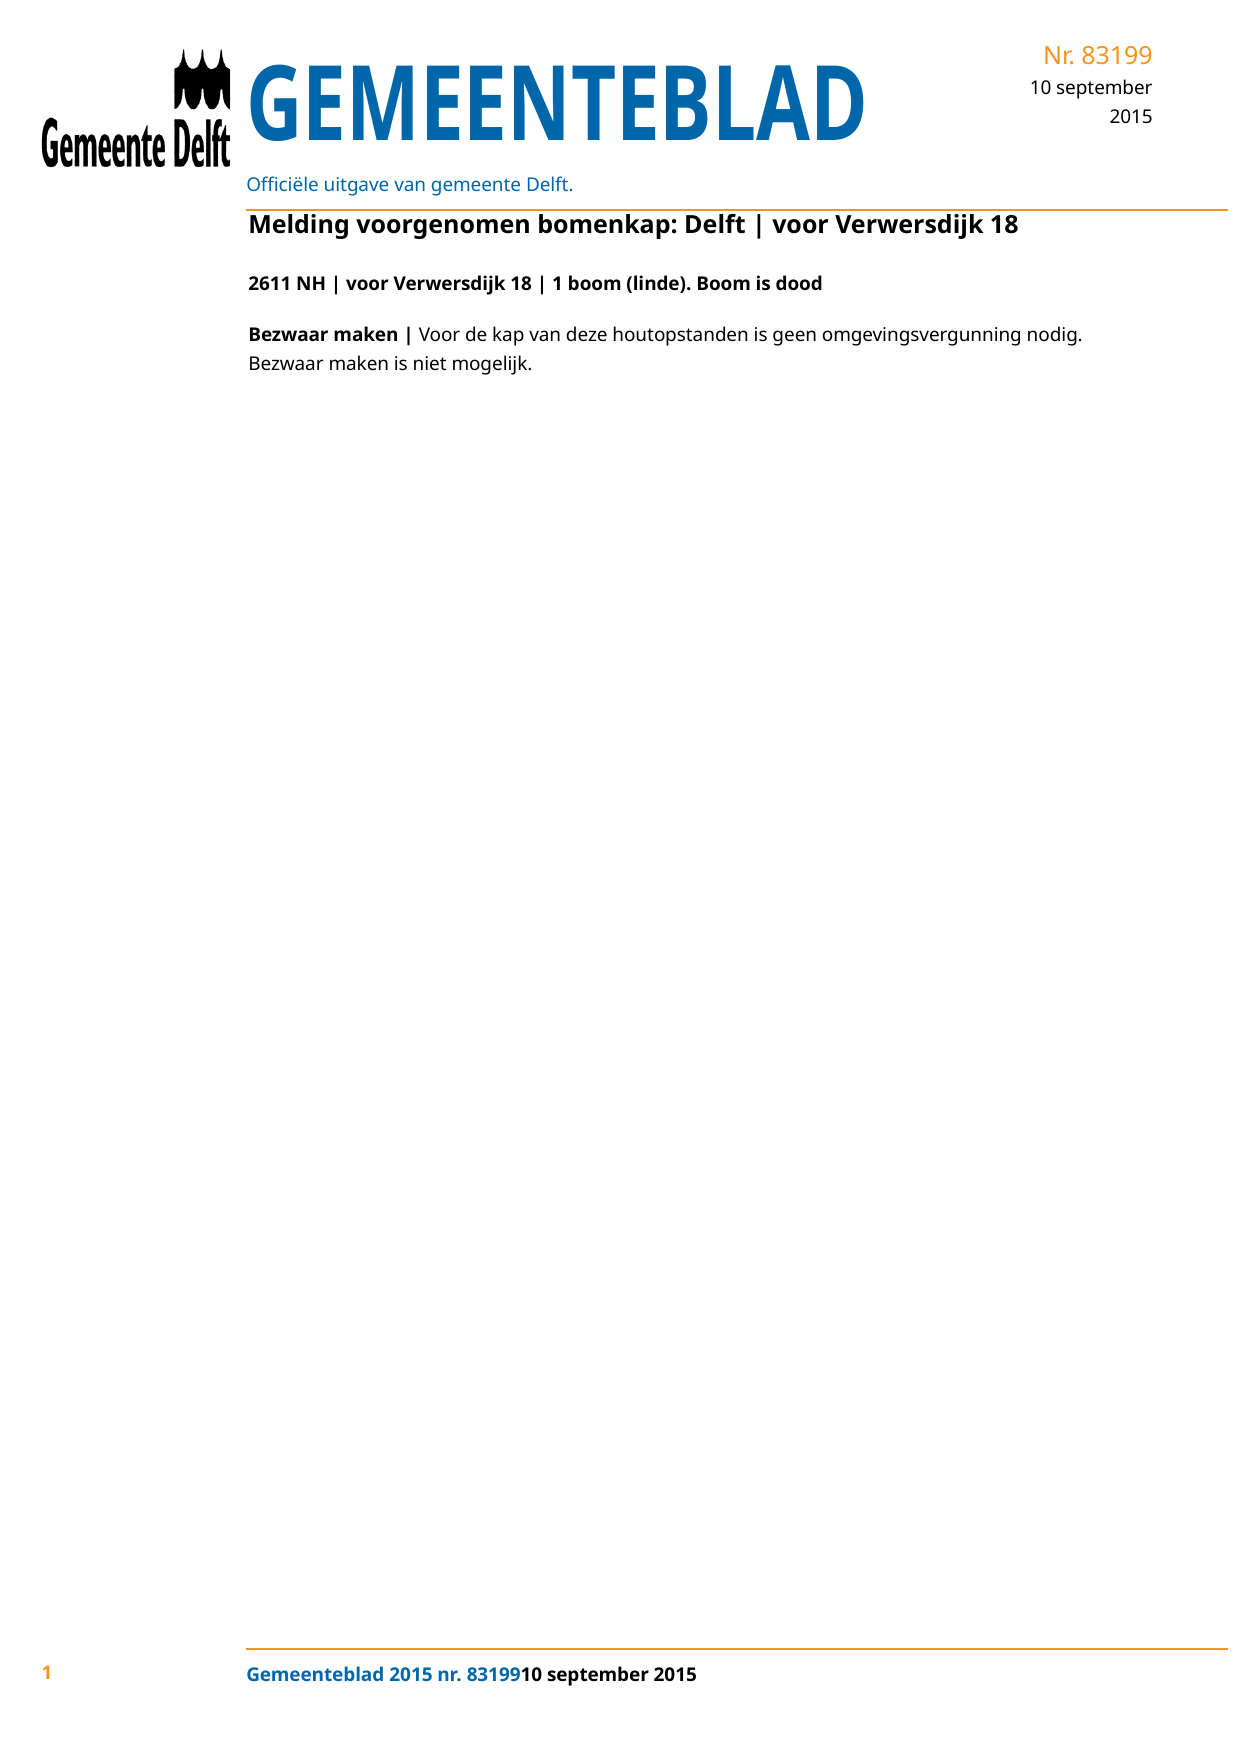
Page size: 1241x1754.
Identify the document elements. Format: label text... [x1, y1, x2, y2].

text Bezwaar maken | Voor de kap van deze houtopstanden is geen omgevingsvergunning nodig. Bezwaar maken is niet mogelijk. [248, 321, 1152, 376]
text 2611 NH | voor Verwersdijk 18 | 1 boom (linde). Boom is dood [248, 270, 1152, 296]
picture [41, 47, 231, 172]
text Melding voorgenomen bomenkap: Delft | voor Verwersdijk 18 [248, 211, 1152, 241]
